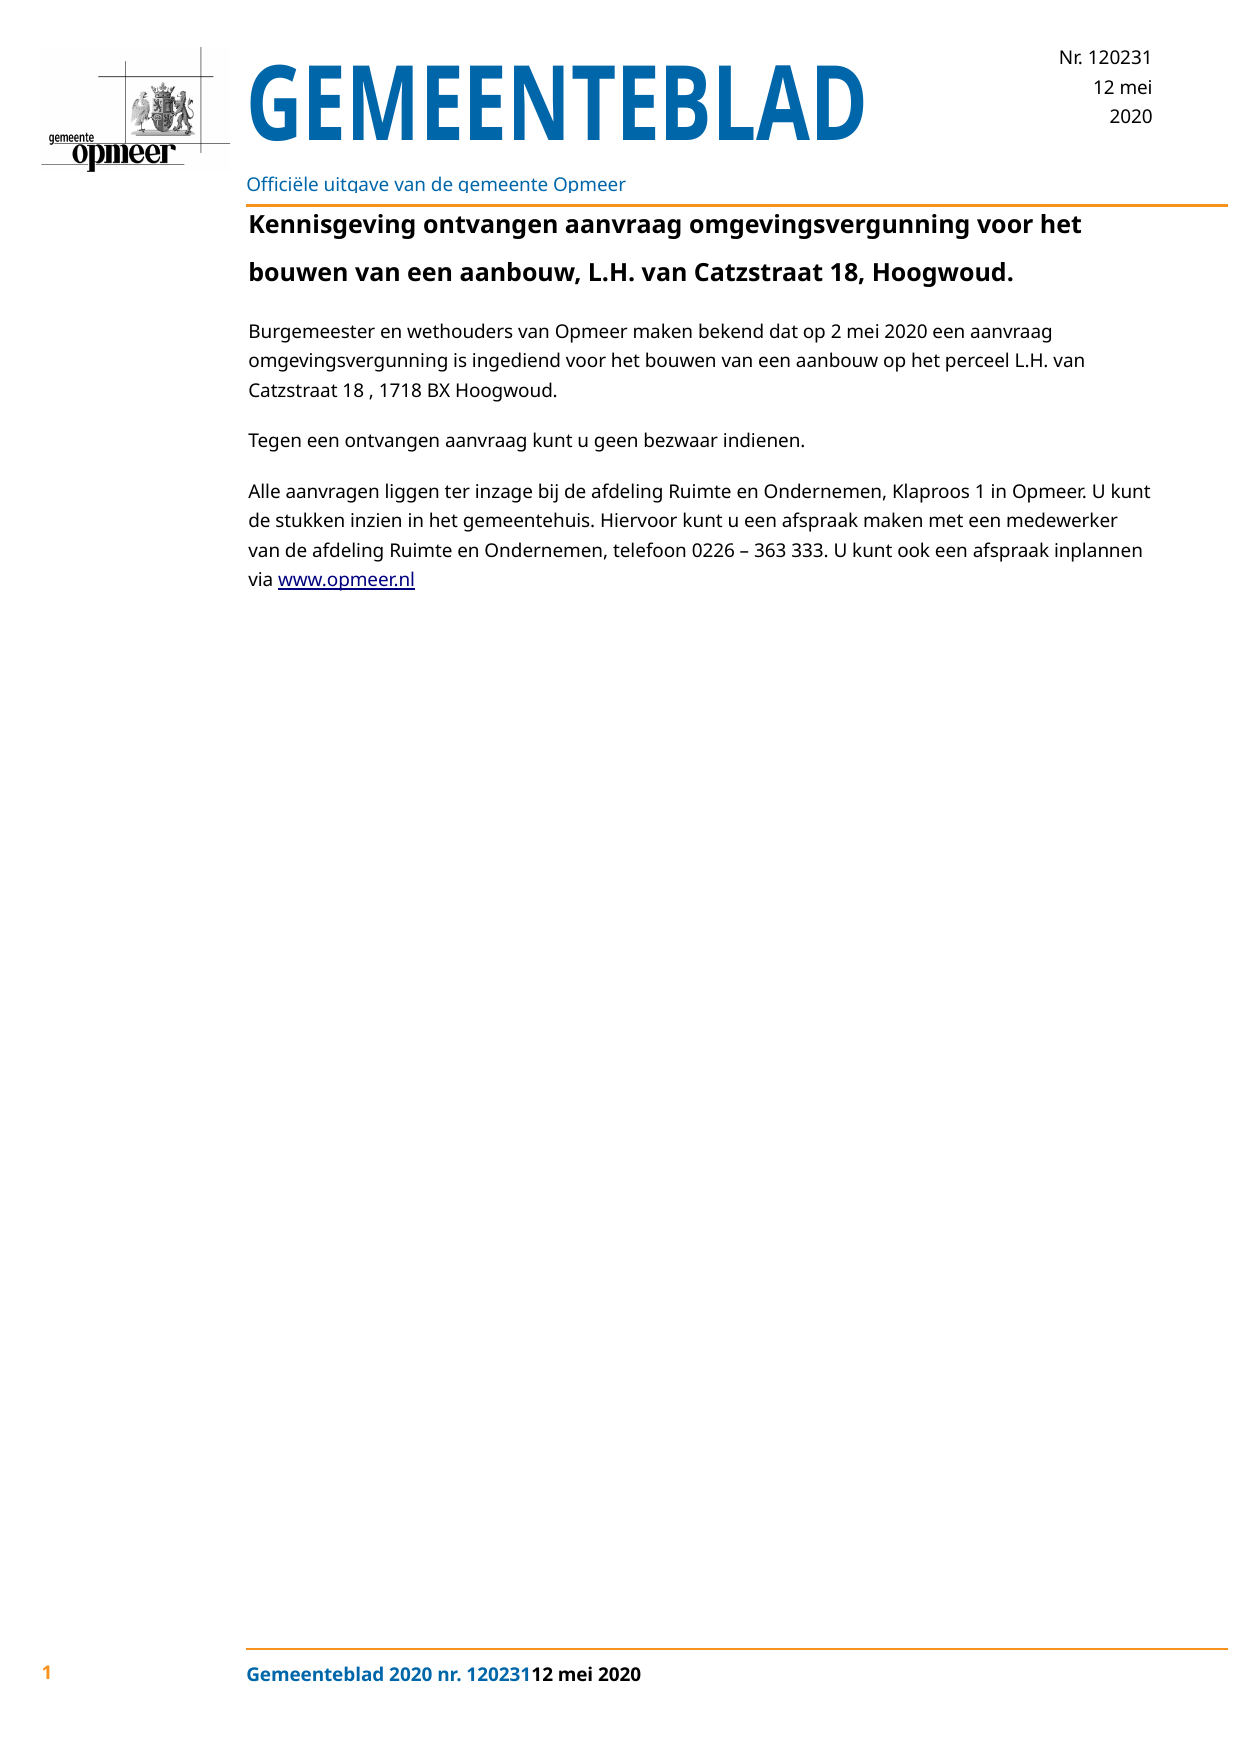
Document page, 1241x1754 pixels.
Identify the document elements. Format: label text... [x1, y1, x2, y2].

text Alle aanvragen liggen ter inzage bij de afdeling Ruimte en Ondernemen, Klaproos 1 in Opmeer. U kunt de stukken inzien in het gemeentehuis. Hiervoor kunt u een afspraak maken met een medewerker van de afdeling Ruimte en Ondernemen, telefoon 0226 – 363 333. U kunt ook een afspraak inplannen via www.opmeer.nl [248, 478, 1152, 592]
picture [41, 47, 231, 172]
text Burgemeester en wethouders van Opmeer maken bekend dat op 2 mei 2020 een aanvraag omgevingsvergunning is ingediend voor het bouwen van een aanbouw op het perceel L.H. van Catzstraat 18 , 1718 BX Hoogwoud. [248, 318, 1152, 403]
text Tegen een ontvangen aanvraag kunt u geen bezwaar indienen. [248, 427, 1152, 453]
text Kennisgeving ontvangen aanvraag omgevingsvergunning voor het bouwen van een aanbouw, L.H. van Catzstraat 18, Hoogwoud. [248, 207, 1152, 288]
